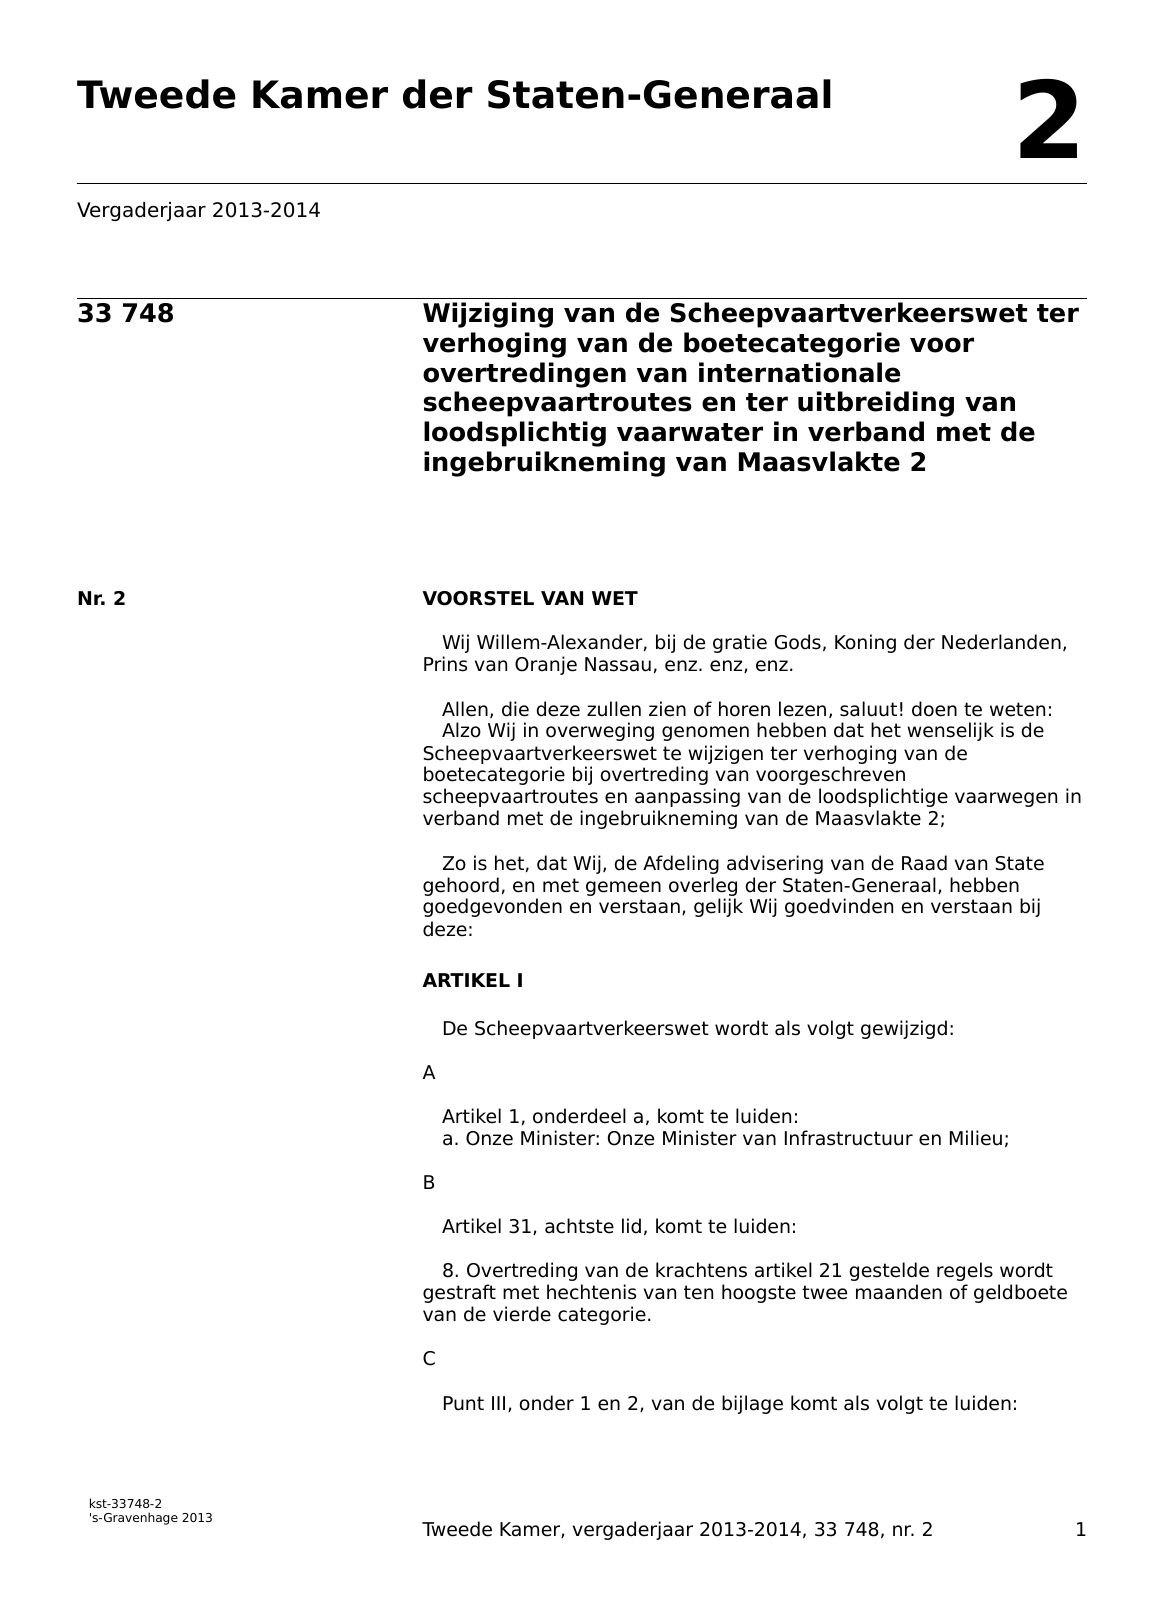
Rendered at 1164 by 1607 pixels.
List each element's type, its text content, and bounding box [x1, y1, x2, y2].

text Artikel 31, achtste lid, komt te luiden: [422, 1216, 1087, 1238]
table_header Tweede Kamer der Staten-Generaal [77, 59, 886, 183]
text A [422, 1062, 1087, 1083]
text Allen, die deze zullen zien of horen lezen, saluut! doen te weten: [422, 698, 1087, 720]
table_header 2 [886, 59, 1087, 183]
subtitle ARTIKEL I [422, 970, 1087, 992]
text Wij Willem-Alexander, bij de gratie Gods, Koning der Nederlanden, Prins van Oranje Nassau, enz. enz, enz. [422, 632, 1087, 676]
subtitle Nr. 2 VOORSTEL VAN WET [77, 588, 1087, 610]
text B [422, 1172, 1087, 1194]
text De Scheepvaartverkeerswet wordt als volgt gewijzigd: [422, 1017, 1087, 1039]
text Alzo Wij in overweging genomen hebben dat het wenselijk is de Scheepvaartverkeerswet te wijzigen ter verhoging van de boetecategorie bij overtreding van voorgeschreven scheepvaartroutes en aanpassing van de loodsplichtige vaarwegen in verband met de ingebruikneming van de Maasvlakte 2; [422, 720, 1087, 830]
subtitle 33 748 Wijziging van de Scheepvaartverkeerswet ter verhoging van de boetecategorie voor overtredingen van internationale scheepvaartroutes en ter uitbreiding van loodsplichtig vaarwater in verband met de ingebruikneming van Maasvlakte 2 [77, 299, 1087, 477]
text 's-Gravenhage 2013 [88, 1511, 323, 1525]
text Artikel 1, onderdeel a, komt te luiden: [422, 1106, 1087, 1128]
text kst-33748-2 [88, 1497, 323, 1511]
text a. Onze Minister: Onze Minister van Infrastructuur en Milieu; [422, 1128, 1087, 1150]
text C [422, 1348, 1087, 1370]
text 8. Overtreding van de krachtens artikel 21 gestelde regels wordt gestraft met hechtenis van ten hoogste twee maanden of geldboete van de vierde categorie. [422, 1260, 1087, 1326]
text Punt III, onder 1 en 2, van de bijlage komt als volgt te luiden: [422, 1392, 1087, 1414]
table_cell Vergaderjaar 2013-2014 [77, 184, 1087, 298]
text Zo is het, dat Wij, de Afdeling advisering van de Raad van State gehoord, en met gemeen overleg der Staten-Generaal, hebben goedgevonden en verstaan, gelijk Wij goedvinden en verstaan bij deze: [422, 852, 1087, 940]
